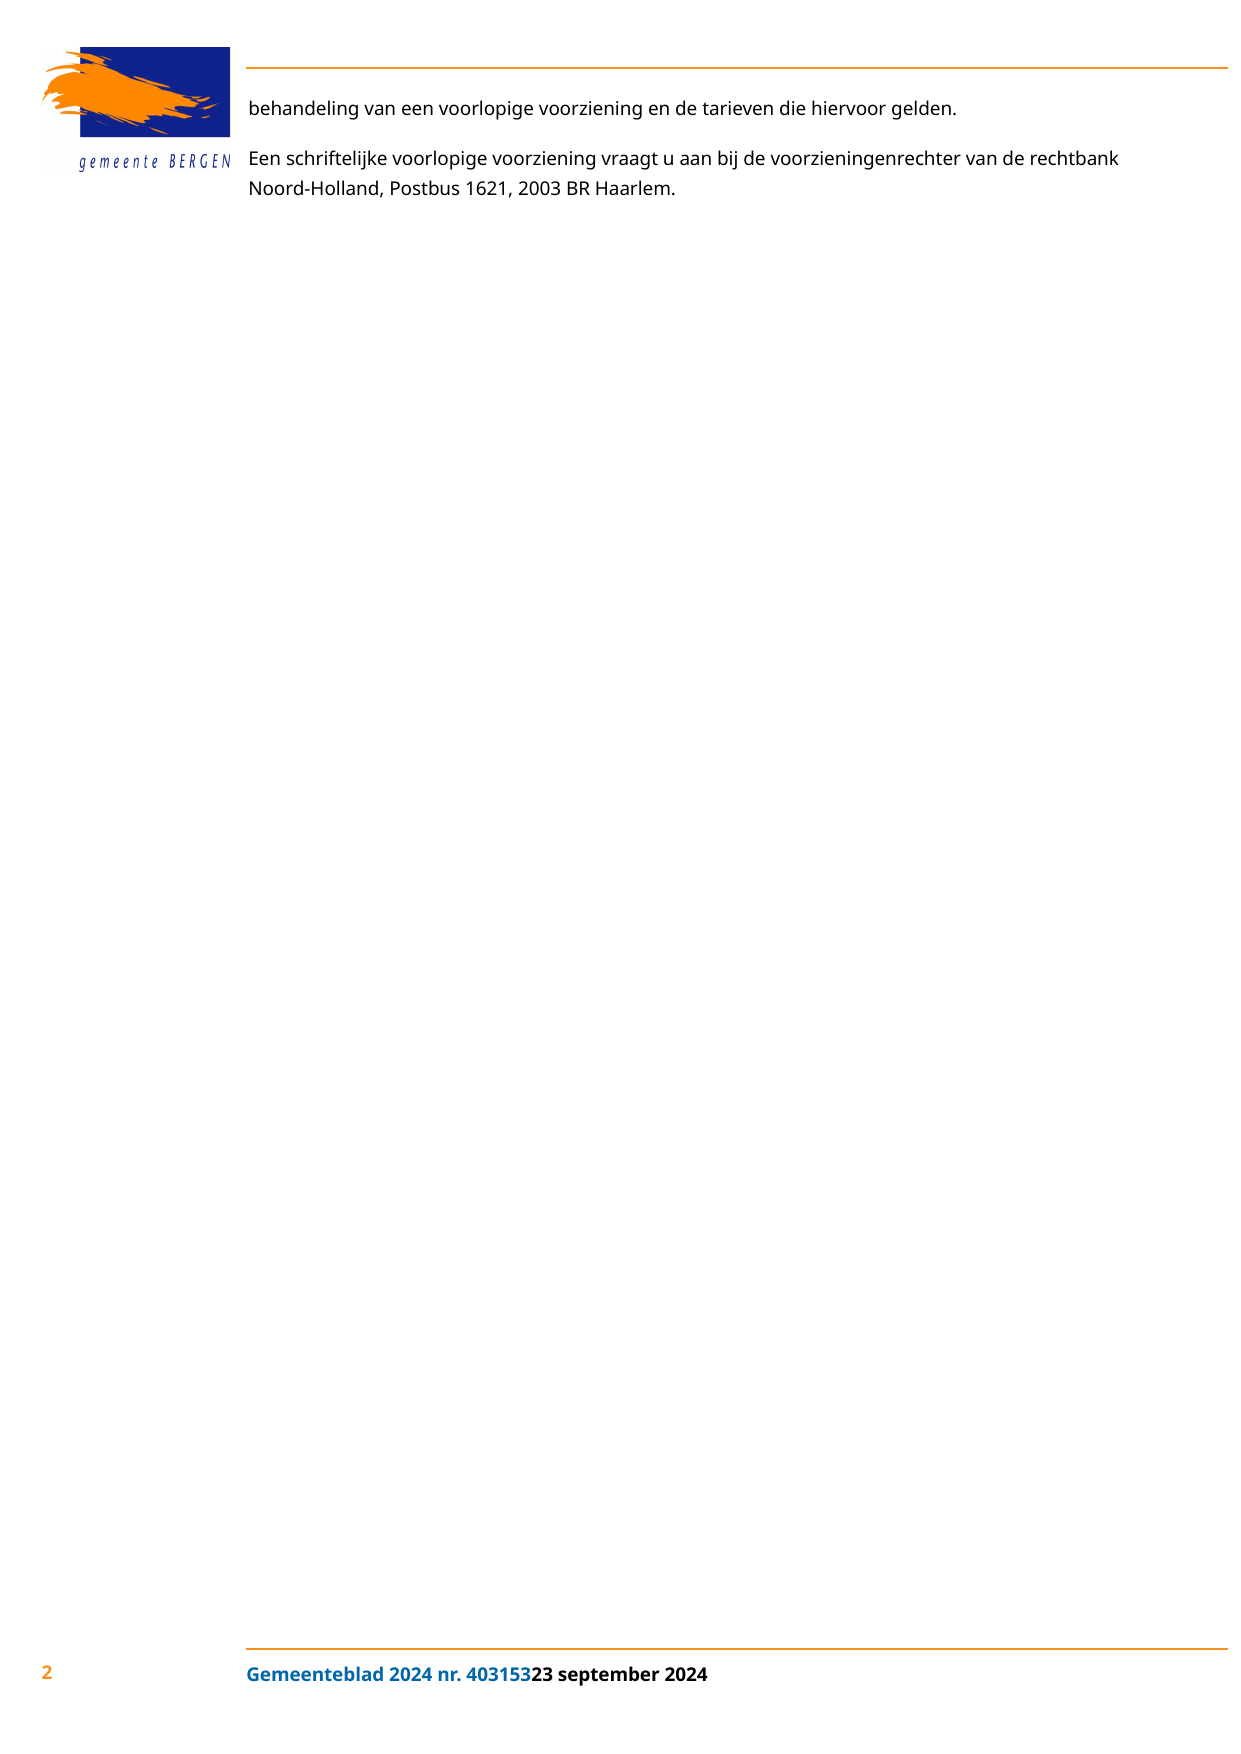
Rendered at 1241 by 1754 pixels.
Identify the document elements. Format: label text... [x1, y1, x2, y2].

picture [41, 47, 231, 172]
text behandeling van een voorlopige voorziening en de tarieven die hiervoor gelden. [248, 95, 1152, 121]
text Een schriftelijke voorlopige voorziening vraagt u aan bij de voorzieningenrechter van de rechtbank Noord-Holland, Postbus 1621, 2003 BR Haarlem. [248, 145, 1152, 201]
